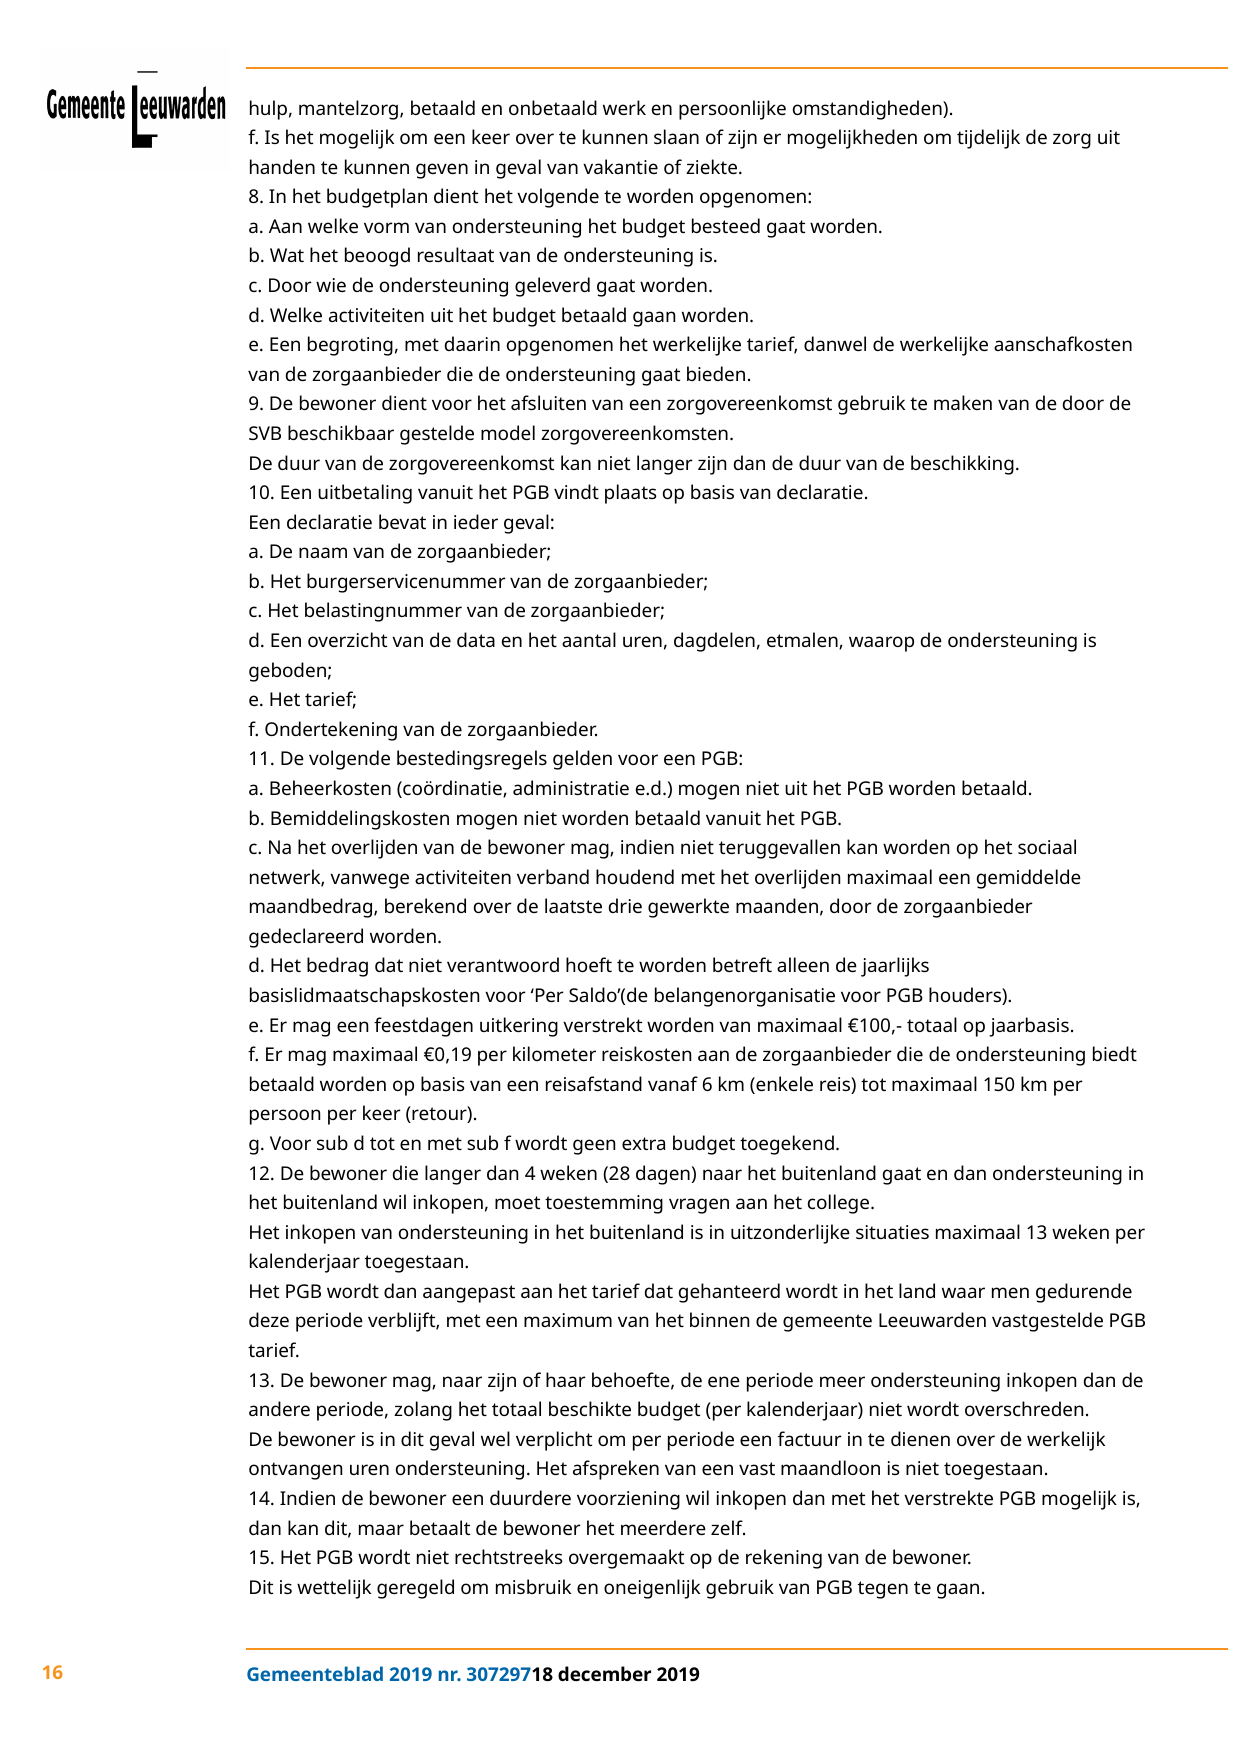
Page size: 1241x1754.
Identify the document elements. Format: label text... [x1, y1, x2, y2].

text a. De naam van de zorgaanbieder; [248, 538, 1152, 564]
text 15. Het PGB wordt niet rechtstreeks overgemaakt op de rekening van de bewoner. [248, 1544, 1152, 1570]
text e. Het tarief; [248, 686, 1152, 712]
text a. Aan welke vorm van ondersteuning het budget besteed gaat worden. [248, 213, 1152, 239]
text 10. Een uitbetaling vanuit het PGB vindt plaats op basis van declaratie. [248, 479, 1152, 505]
text d. Welke activiteiten uit het budget betaald gaan worden. [248, 302, 1152, 328]
text e. Een begroting, met daarin opgenomen het werkelijke tarief, danwel de werkelijke aanschafkosten van de zorgaanbieder die de ondersteuning gaat bieden. [248, 331, 1152, 387]
text Het inkopen van ondersteuning in het buitenland is in uitzonderlijke situaties maximaal 13 weken per kalenderjaar toegestaan. [248, 1219, 1152, 1274]
text 12. De bewoner die langer dan 4 weken (28 dagen) naar het buitenland gaat en dan ondersteuning in het buitenland wil inkopen, moet toestemming vragen aan het college. [248, 1160, 1152, 1215]
text b. Wat het beoogd resultaat van de ondersteuning is. [248, 243, 1152, 268]
text Het PGB wordt dan aangepast aan het tarief dat gehanteerd wordt in het land waar men gedurende deze periode verblijft, met een maximum van het binnen de gemeente Leeuwarden vastgestelde PGB tarief. [248, 1278, 1152, 1363]
text c. Door wie de ondersteuning geleverd gaat worden. [248, 272, 1152, 298]
text a. Beheerkosten (coördinatie, administratie e.d.) mogen niet uit het PGB worden betaald. [248, 775, 1152, 801]
text g. Voor sub d tot en met sub f wordt geen extra budget toegekend. [248, 1130, 1152, 1156]
text b. Het burgerservicenummer van de zorgaanbieder; [248, 568, 1152, 594]
text Dit is wettelijk geregeld om misbruik en oneigenlijk gebruik van PGB tegen te gaan. [248, 1574, 1152, 1600]
text f. Ondertekening van de zorgaanbieder. [248, 716, 1152, 742]
text e. Er mag een feestdagen uitkering verstrekt worden van maximaal €100,- totaal op jaarbasis. [248, 1012, 1152, 1038]
text 11. De volgende bestedingsregels gelden voor een PGB: [248, 746, 1152, 771]
picture [41, 47, 231, 172]
text f. Is het mogelijk om een keer over te kunnen slaan of zijn er mogelijkheden om tijdelijk de zorg uit handen te kunnen geven in geval van vakantie of ziekte. [248, 124, 1152, 180]
text Een declaratie bevat in ieder geval: [248, 509, 1152, 535]
text c. Het belastingnummer van de zorgaanbieder; [248, 598, 1152, 623]
text 14. Indien de bewoner een duurdere voorziening wil inkopen dan met het verstrekte PGB mogelijk is, dan kan dit, maar betaalt de bewoner het meerdere zelf. [248, 1485, 1152, 1541]
text b. Bemiddelingskosten mogen niet worden betaald vanuit het PGB. [248, 805, 1152, 831]
text hulp, mantelzorg, betaald en onbetaald werk en persoonlijke omstandigheden). [248, 95, 1152, 121]
text f. Er mag maximaal €0,19 per kilometer reiskosten aan de zorgaanbieder die de ondersteuning biedt betaald worden op basis van een reisafstand vanaf 6 km (enkele reis) tot maximaal 150 km per persoon per keer (retour). [248, 1041, 1152, 1126]
text De bewoner is in dit geval wel verplicht om per periode een factuur in te dienen over de werkelijk ontvangen uren ondersteuning. Het afspreken van een vast maandloon is niet toegestaan. [248, 1426, 1152, 1481]
text d. Een overzicht van de data en het aantal uren, dagdelen, etmalen, waarop de ondersteuning is geboden; [248, 627, 1152, 683]
text 9. De bewoner dient voor het afsluiten van een zorgovereenkomst gebruik te maken van de door de SVB beschikbaar gestelde model zorgovereenkomsten. [248, 391, 1152, 446]
text 8. In het budgetplan dient het volgende te worden opgenomen: [248, 183, 1152, 209]
text De duur van de zorgovereenkomst kan niet langer zijn dan de duur van de beschikking. [248, 450, 1152, 476]
text c. Na het overlijden van de bewoner mag, indien niet teruggevallen kan worden op het sociaal netwerk, vanwege activiteiten verband houdend met het overlijden maximaal een gemiddelde maandbedrag, berekend over de laatste drie gewerkte maanden, door de zorgaanbieder gedeclareerd worden. [248, 834, 1152, 949]
text d. Het bedrag dat niet verantwoord hoeft te worden betreft alleen de jaarlijks basislidmaatschapskosten voor ‘Per Saldo’(de belangenorganisatie voor PGB houders). [248, 953, 1152, 1008]
text 13. De bewoner mag, naar zijn of haar behoefte, de ene periode meer ondersteuning inkopen dan de andere periode, zolang het totaal beschikte budget (per kalenderjaar) niet wordt overschreden. [248, 1367, 1152, 1422]
